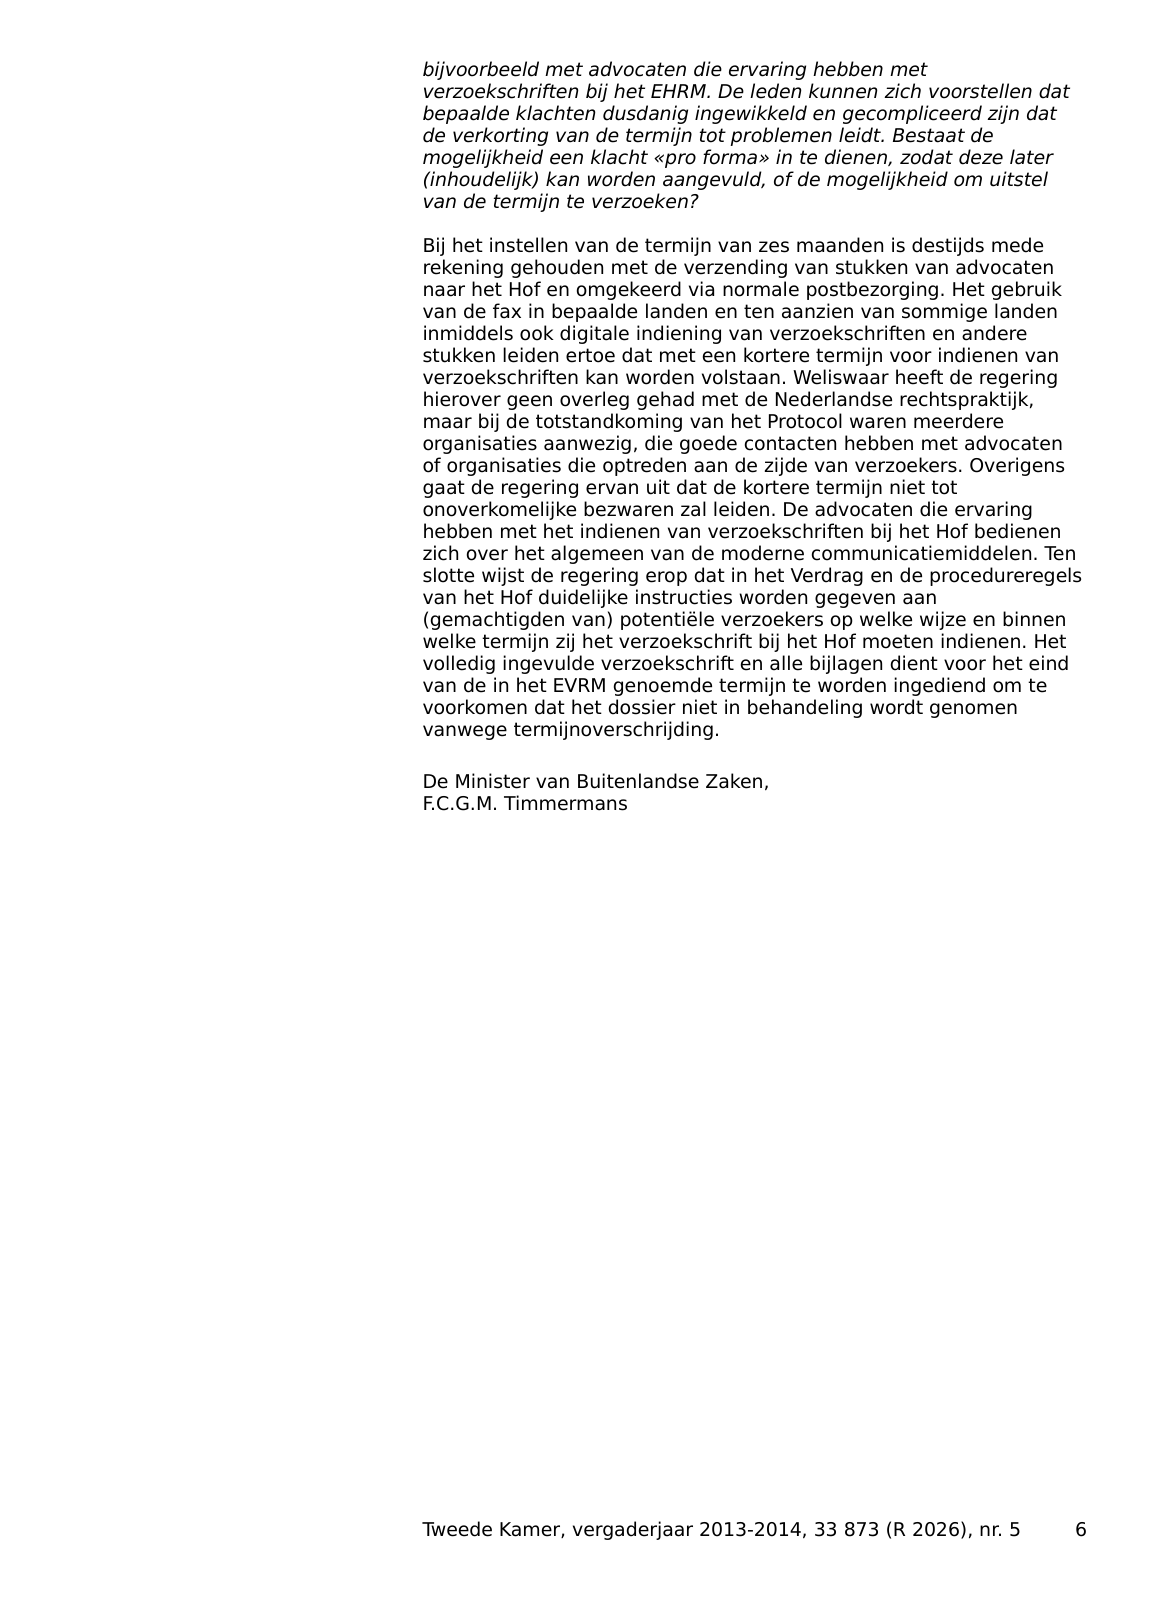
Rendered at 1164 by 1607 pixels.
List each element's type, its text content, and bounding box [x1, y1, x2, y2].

text Bij het instellen van de termijn van zes maanden is destijds mede rekening gehouden met de verzending van stukken van advocaten naar het Hof en omgekeerd via normale postbezorging. Het gebruik van de fax in bepaalde landen en ten aanzien van sommige landen inmiddels ook digitale indiening van verzoekschriften en andere stukken leiden ertoe dat met een kortere termijn voor indienen van verzoekschriften kan worden volstaan. Weliswaar heeft de regering hierover geen overleg gehad met de Nederlandse rechtspraktijk, maar bij de totstandkoming van het Protocol waren meerdere organisaties aanwezig, die goede contacten hebben met advocaten of organisaties die optreden aan de zijde van verzoekers. Overigens gaat de regering ervan uit dat de kortere termijn niet tot onoverkomelijke bezwaren zal leiden. De advocaten die ervaring hebben met het indienen van verzoekschriften bij het Hof bedienen zich over het algemeen van de moderne communicatiemiddelen. Ten slotte wijst de regering erop dat in het Verdrag en de procedureregels van het Hof duidelijke instructies worden gegeven aan (gemachtigden van) potentiële verzoekers op welke wijze en binnen welke termijn zij het verzoekschrift bij het Hof moeten indienen. Het volledig ingevulde verzoekschrift en alle bijlagen dient voor het eind van de in het EVRM genoemde termijn te worden ingediend om te voorkomen dat het dossier niet in behandeling wordt genomen vanwege termijnoverschrijding. [422, 235, 1087, 741]
text bijvoorbeeld met advocaten die ervaring hebben met verzoekschriften bij het EHRM. De leden kunnen zich voorstellen dat bepaalde klachten dusdanig ingewikkeld en gecompliceerd zijn dat de verkorting van de termijn tot problemen leidt. Bestaat de mogelijkheid een klacht «pro forma» in te dienen, zodat deze later (inhoudelijk) kan worden aangevuld, of de mogelijkheid om uitstel van de termijn te verzoeken? [422, 59, 1087, 213]
text De Minister van Buitenlandse Zaken, F.C.G.M. Timmermans [422, 771, 1087, 814]
